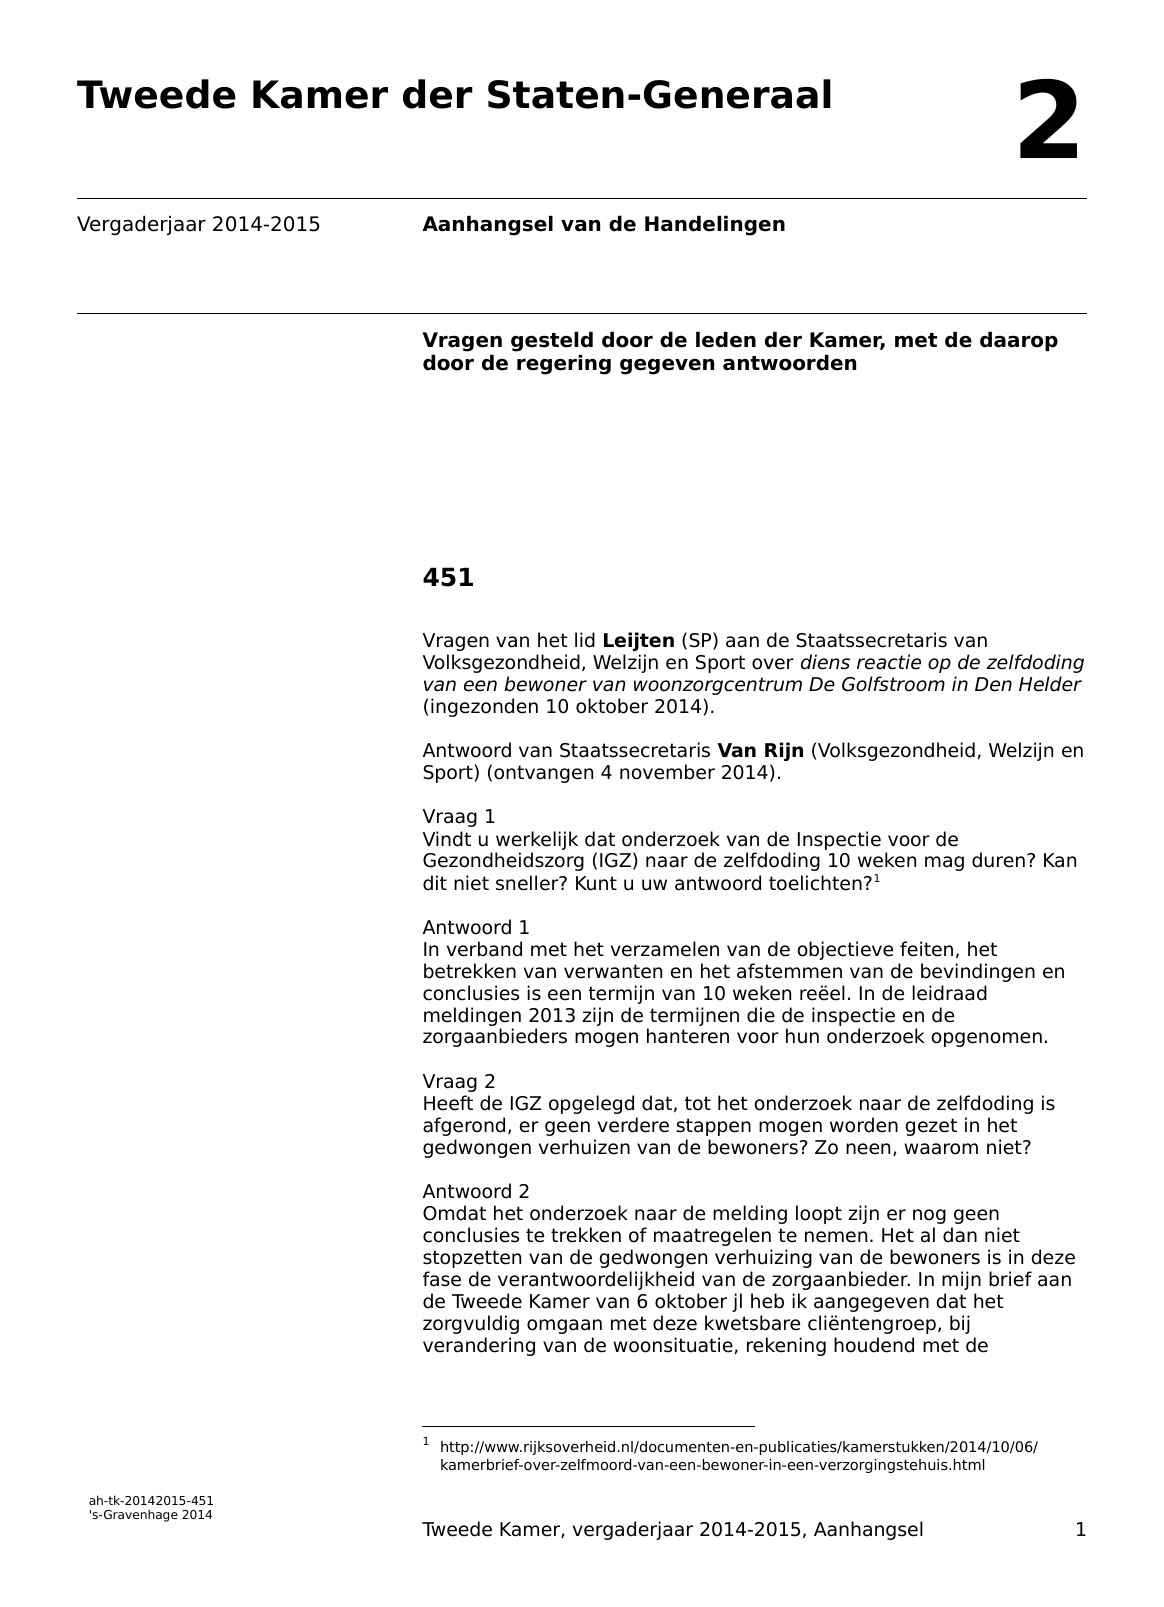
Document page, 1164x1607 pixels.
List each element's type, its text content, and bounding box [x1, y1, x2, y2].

table_cell Vragen gesteld door de leden der Kamer, met de daarop door de regering gegeven antwoorden [422, 314, 1087, 375]
text Antwoord 1 [422, 917, 1087, 938]
text 's-Gravenhage 2014 [88, 1508, 323, 1522]
text 451 [422, 563, 1087, 592]
text Antwoord 2 [422, 1181, 1087, 1203]
text In verband met het verzamelen van de objectieve feiten, het betrekken van verwanten en het afstemmen van de bevindingen en conclusies is een termijn van 10 weken reëel. In de leidraad meldingen 2013 zijn de termijnen die de inspectie en de zorgaanbieders mogen hanteren voor hun onderzoek opgenomen. [422, 938, 1087, 1048]
table_cell Aanhangsel van de Handelingen [422, 199, 1087, 313]
table_header 2 [886, 59, 1087, 198]
text Vraag 2 [422, 1071, 1087, 1093]
text Antwoord van Staatssecretaris Van Rijn (Volksgezondheid, Welzijn en Sport) (ontvangen 4 november 2014). [422, 740, 1087, 784]
table_cell Vergaderjaar 2014-2015 [77, 199, 422, 313]
text Heeft de IGZ opgelegd dat, tot het onderzoek naar de zelfdoding is afgerond, er geen verdere stappen mogen worden gezet in het gedwongen verhuizen van de bewoners? Zo neen, waarom niet? [422, 1093, 1087, 1158]
text Vindt u werkelijk dat onderzoek van de Inspectie voor de Gezondheidszorg (IGZ) naar de zelfdoding 10 weken mag duren? Kan dit niet sneller? Kunt u uw antwoord toelichten? [422, 828, 1087, 894]
text ah-tk-20142015-451 [88, 1494, 323, 1508]
text Omdat het onderzoek naar de melding loopt zijn er nog geen conclusies te trekken of maatregelen te nemen. Het al dan niet stopzetten van de gedwongen verhuizing van de bewoners is in deze fase de verantwoordelijkheid van de zorgaanbieder. In mijn brief aan de Tweede Kamer van 6 oktober jl heb ik aangegeven dat het zorgvuldig omgaan met deze kwetsbare cliëntengroep, bij verandering van de woonsituatie, rekening houdend met de [422, 1203, 1087, 1357]
text Vraag 1 [422, 806, 1087, 828]
text Vragen van het lid Leijten (SP) aan de Staatssecretaris van Volksgezondheid, Welzijn en Sport over diens reactie op de zelfdoding van een bewoner van woonzorgcentrum De Golfstroom in Den Helder (ingezonden 10 oktober 2014). [422, 630, 1087, 718]
text http://www.rijksoverheid.nl/documenten-en-publicaties/kamerstukken/2014/10/06/kamerbrief-over-zelfmoord-van-een-bewoner-in-een-verzorgingstehuis.html [422, 1435, 1087, 1474]
table_cell [77, 314, 422, 375]
table_header Tweede Kamer der Staten-Generaal [77, 59, 886, 198]
